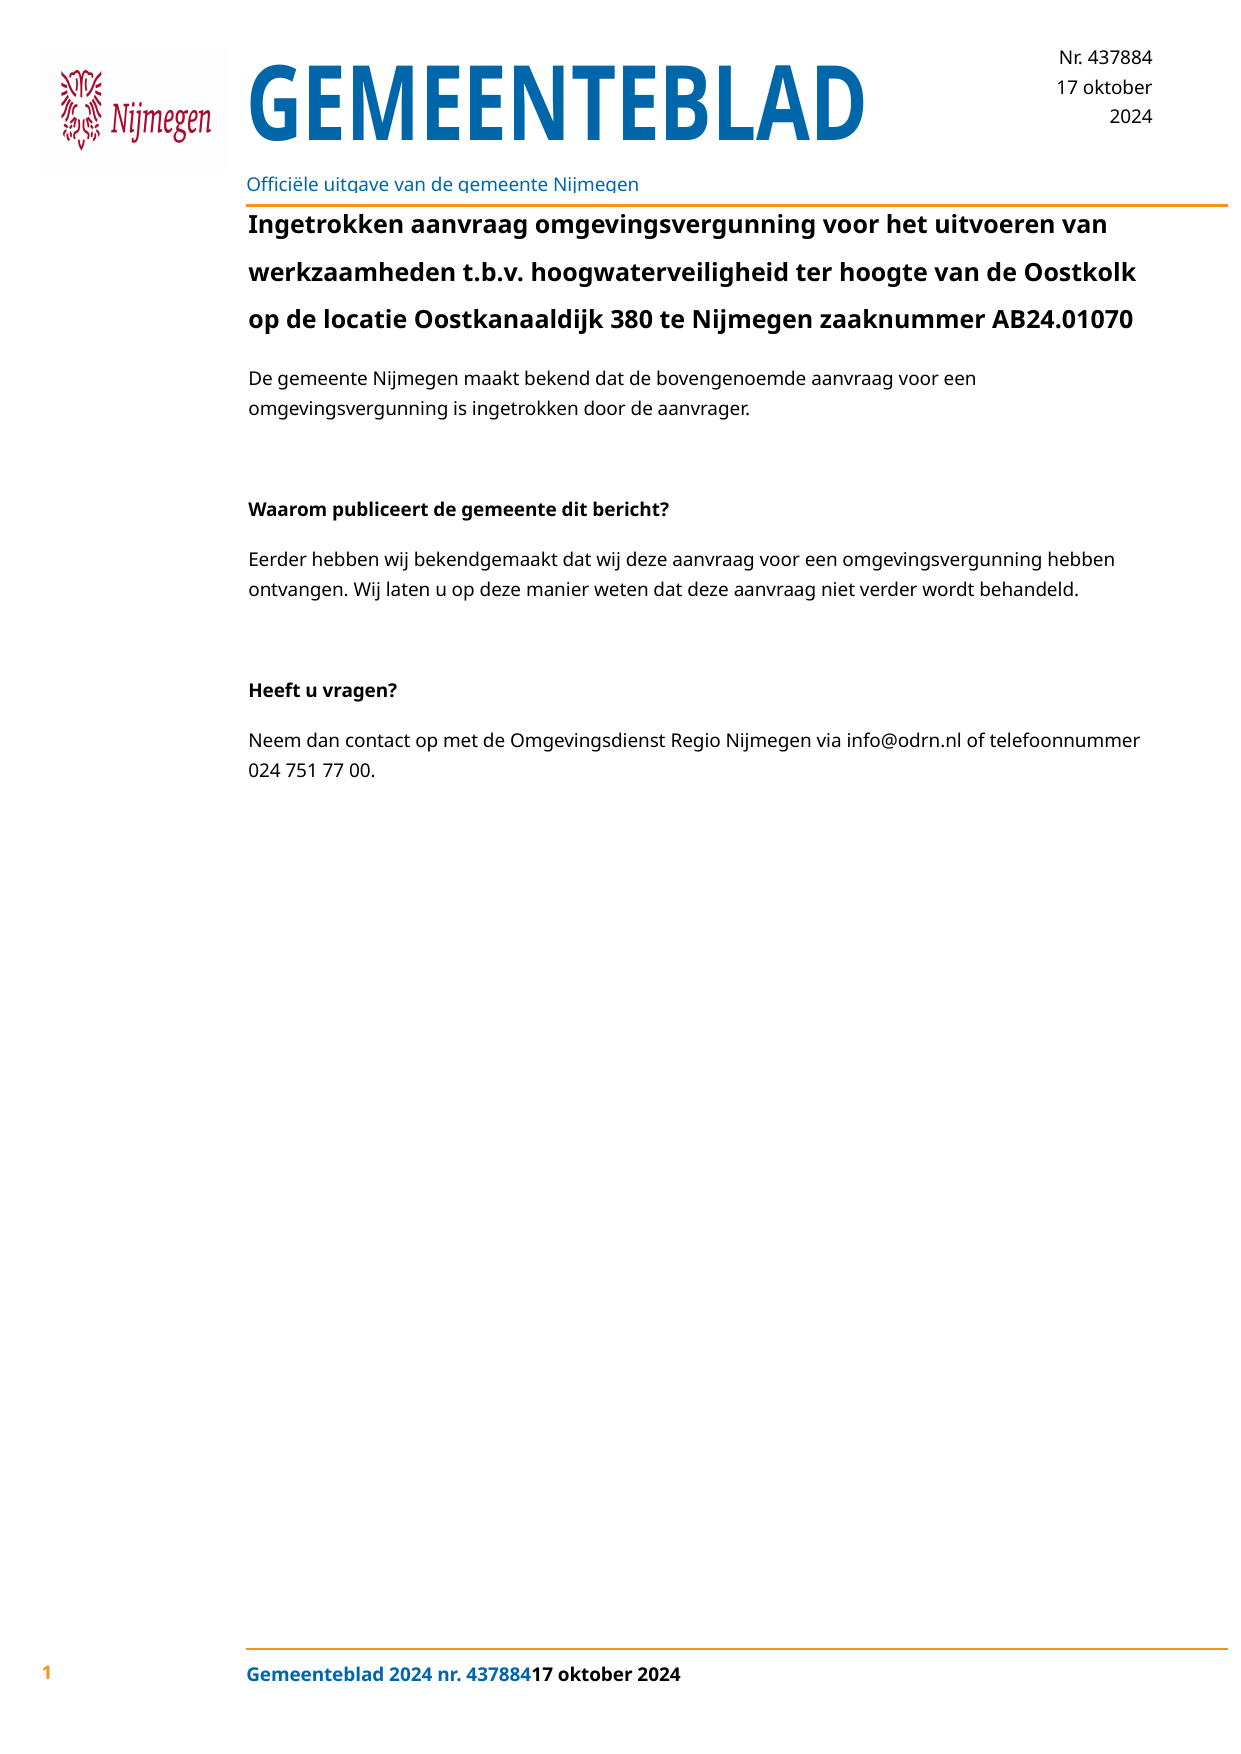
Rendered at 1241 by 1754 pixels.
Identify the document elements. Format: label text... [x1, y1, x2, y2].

text De gemeente Nijmegen maakt bekend dat de bovengenoemde aanvraag voor een omgevingsvergunning is ingetrokken door de aanvrager. [248, 366, 1152, 421]
text Waarom publiceert de gemeente dit bericht? [248, 496, 1152, 522]
text Neem dan contact op met de Omgevingsdienst Regio Nijmegen via info@odrn.nl of telefoonnummer 024 751 77 00. [248, 727, 1152, 782]
text Ingetrokken aanvraag omgevingsvergunning voor het uitvoeren van werkzaamheden t.b.v. hoogwaterveiligheid ter hoogte van de Oostkolk op de locatie Oostkanaaldijk 380 te Nijmegen zaaknummer AB24.01070 [248, 207, 1152, 336]
picture [41, 47, 231, 172]
text Eerder hebben wij bekendgemaakt dat wij deze aanvraag voor een omgevingsvergunning hebben ontvangen. Wij laten u op deze manier weten dat deze aanvraag niet verder wordt behandeld. [248, 546, 1152, 602]
text Heeft u vragen? [248, 677, 1152, 702]
